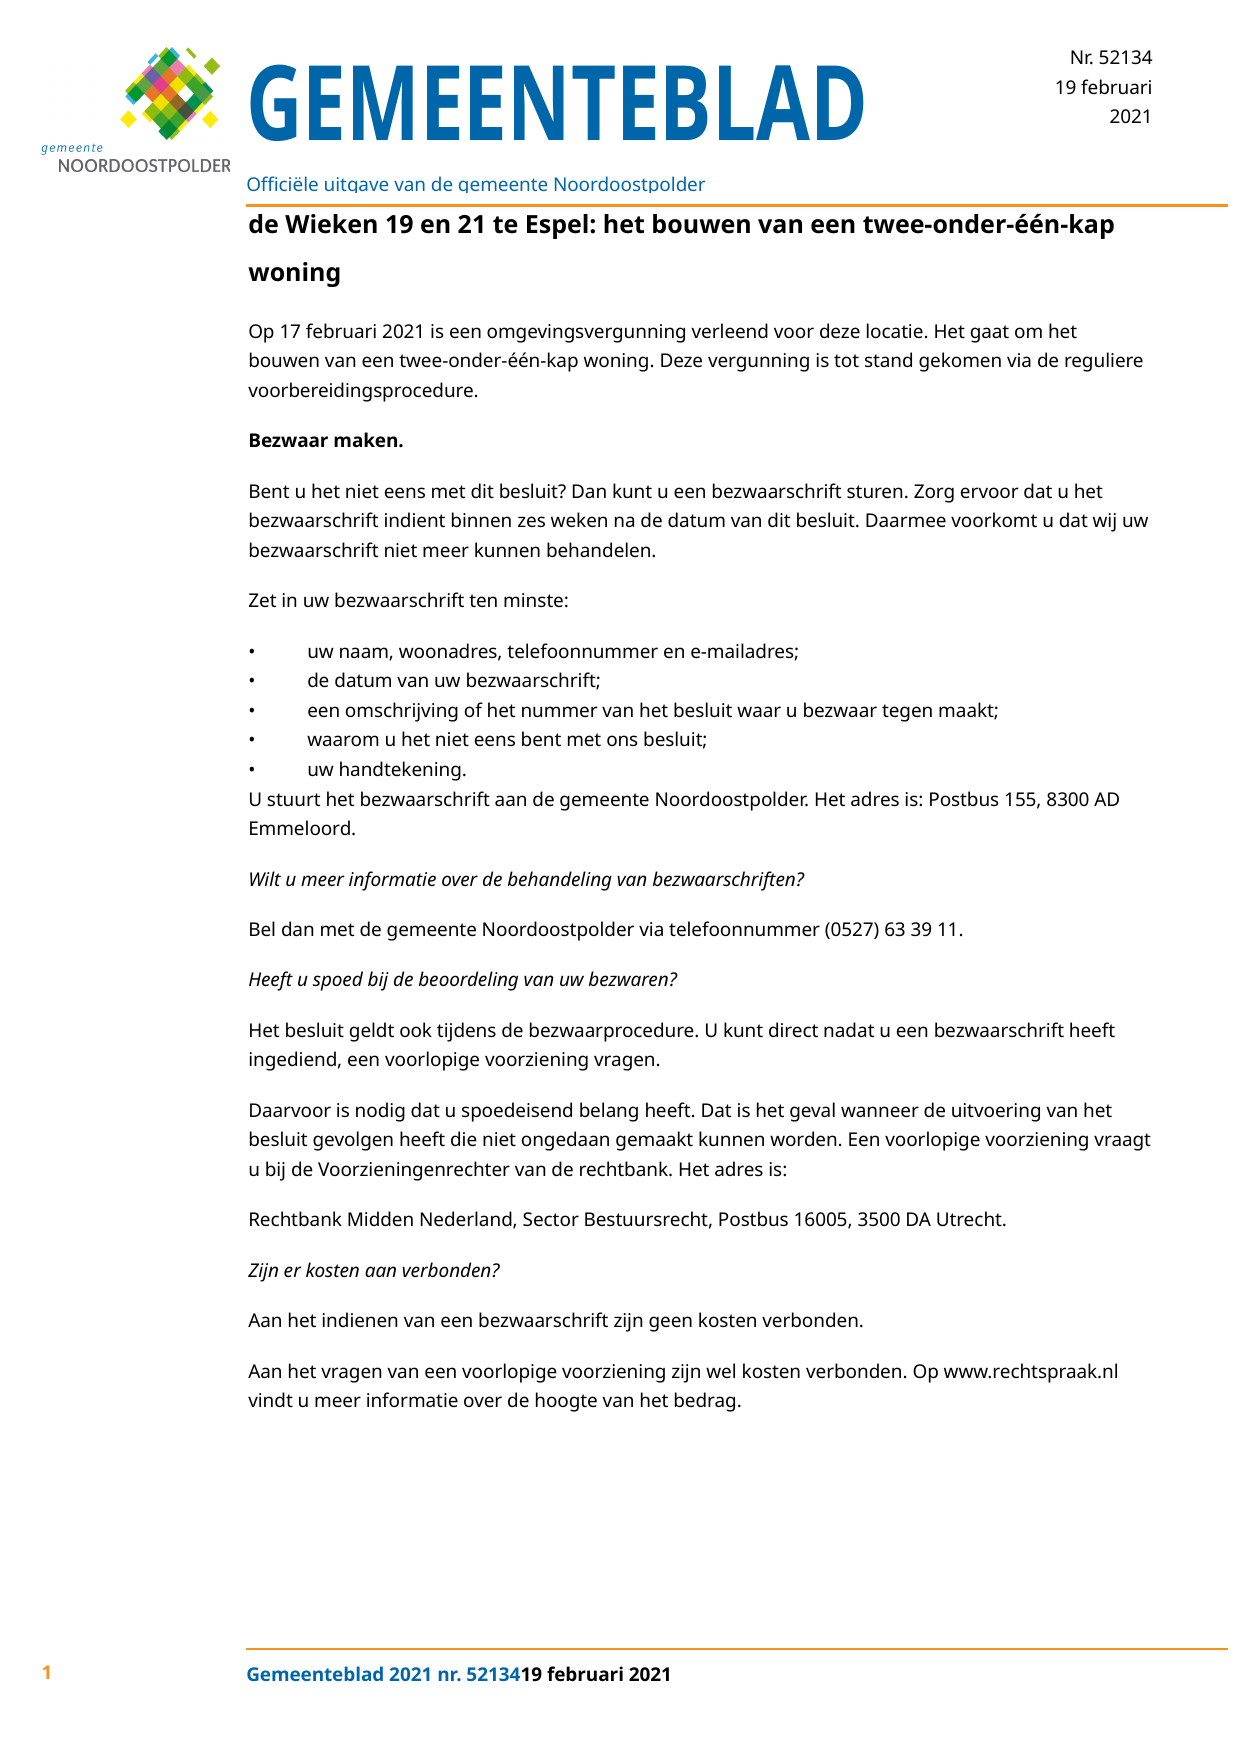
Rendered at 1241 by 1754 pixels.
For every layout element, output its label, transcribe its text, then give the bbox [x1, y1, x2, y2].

text Heeft u spoed bij de beoordeling van uw bezwaren? [248, 967, 1152, 992]
text Daarvoor is nodig dat u spoedeisend belang heeft. Dat is het geval wanneer de uitvoering van het besluit gevolgen heeft die niet ongedaan gemaakt kunnen worden. Een voorlopige voorziening vraagt u bij de Voorzieningenrechter van de rechtbank. Het adres is: [248, 1097, 1152, 1182]
text Het besluit geldt ook tijdens de bezwaarprocedure. U kunt direct nadat u een bezwaarschrift heeft ingediend, een voorlopige voorziening vragen. [248, 1017, 1152, 1072]
text Aan het vragen van een voorlopige voorziening zijn wel kosten verbonden. Op www.rechtspraak.nl vindt u meer informatie over de hoogte van het bedrag. [248, 1358, 1152, 1413]
text Wilt u meer informatie over de behandeling van bezwaarschriften? [248, 866, 1152, 892]
list een omschrijving of het nummer van het besluit waar u bezwaar tegen maakt; [248, 697, 1152, 723]
list uw naam, woonadres, telefoonnummer en e-mailadres; [248, 638, 1152, 664]
text Op 17 februari 2021 is een omgevingsvergunning verleend voor deze locatie. Het gaat om het bouwen van een twee-onder-één-kap woning. Deze vergunning is tot stand gekomen via de reguliere voorbereidingsprocedure. [248, 318, 1152, 403]
text U stuurt het bezwaarschrift aan de gemeente Noordoostpolder. Het adres is: Postbus 155, 8300 AD Emmeloord. [248, 786, 1152, 841]
list de datum van uw bezwaarschrift; [248, 667, 1152, 693]
picture [41, 47, 231, 172]
text Bent u het niet eens met dit besluit? Dan kunt u een bezwaarschrift sturen. Zorg ervoor dat u het bezwaarschrift indient binnen zes weken na de datum van dit besluit. Daarmee voorkomt u dat wij uw bezwaarschrift niet meer kunnen behandelen. [248, 478, 1152, 563]
list uw handtekening. [248, 756, 1152, 782]
text Zet in uw bezwaarschrift ten minste: [248, 587, 1152, 613]
text Bel dan met de gemeente Noordoostpolder via telefoonnummer (0527) 63 39 11. [248, 916, 1152, 942]
text Aan het indienen van een bezwaarschrift zijn geen kosten verbonden. [248, 1307, 1152, 1333]
text Zijn er kosten aan verbonden? [248, 1257, 1152, 1283]
text Bezwaar maken. [248, 427, 1152, 453]
text Rechtbank Midden Nederland, Sector Bestuursrecht, Postbus 16005, 3500 DA Utrecht. [248, 1207, 1152, 1232]
list waarom u het niet eens bent met ons besluit; [248, 727, 1152, 752]
text de Wieken 19 en 21 te Espel: het bouwen van een twee-onder-één-kap woning [248, 207, 1152, 288]
